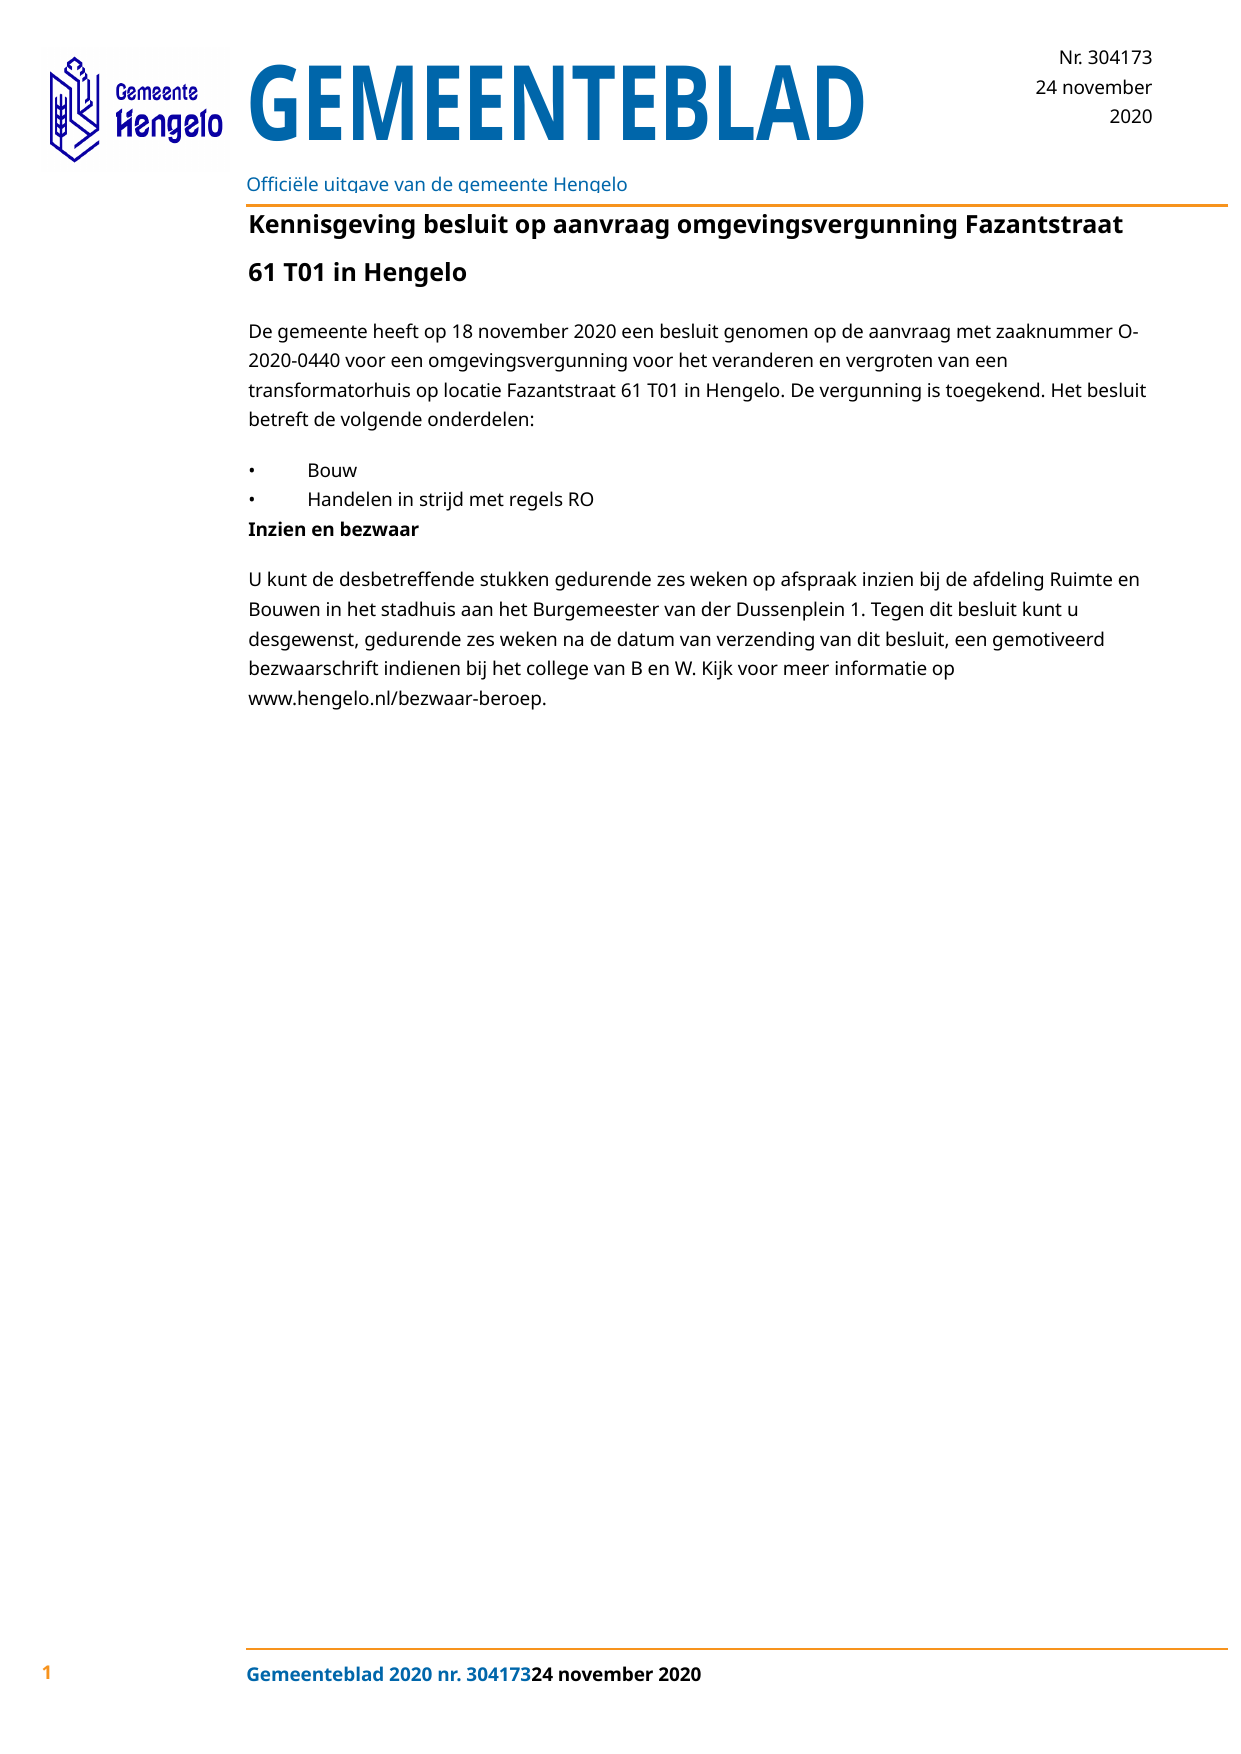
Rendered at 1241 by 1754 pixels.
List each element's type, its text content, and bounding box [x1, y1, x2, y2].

text Inzien en bezwaar [248, 516, 1152, 542]
text Kennisgeving besluit op aanvraag omgevingsvergunning Fazantstraat 61 T01 in Hengelo [248, 207, 1152, 288]
text U kunt de desbetreffende stukken gedurende zes weken op afspraak inzien bij de afdeling Ruimte en Bouwen in het stadhuis aan het Burgemeester van der Dussenplein 1. Tegen dit besluit kunt u desgewenst, gedurende zes weken na de datum van verzending van dit besluit, een gemotiveerd bezwaarschrift indienen bij het college van B en W. Kijk voor meer informatie op www.hengelo.nl/bezwaar-beroep. [248, 567, 1152, 711]
list Bouw [248, 457, 1152, 483]
text De gemeente heeft op 18 november 2020 een besluit genomen op de aanvraag met zaaknummer O-2020-0440 voor een omgevingsvergunning voor het veranderen en vergroten van een transformatorhuis op locatie Fazantstraat 61 T01 in Hengelo. De vergunning is toegekend. Het besluit betreft de volgende onderdelen: [248, 318, 1152, 432]
picture [41, 47, 231, 172]
list Handelen in strijd met regels RO [248, 487, 1152, 512]
